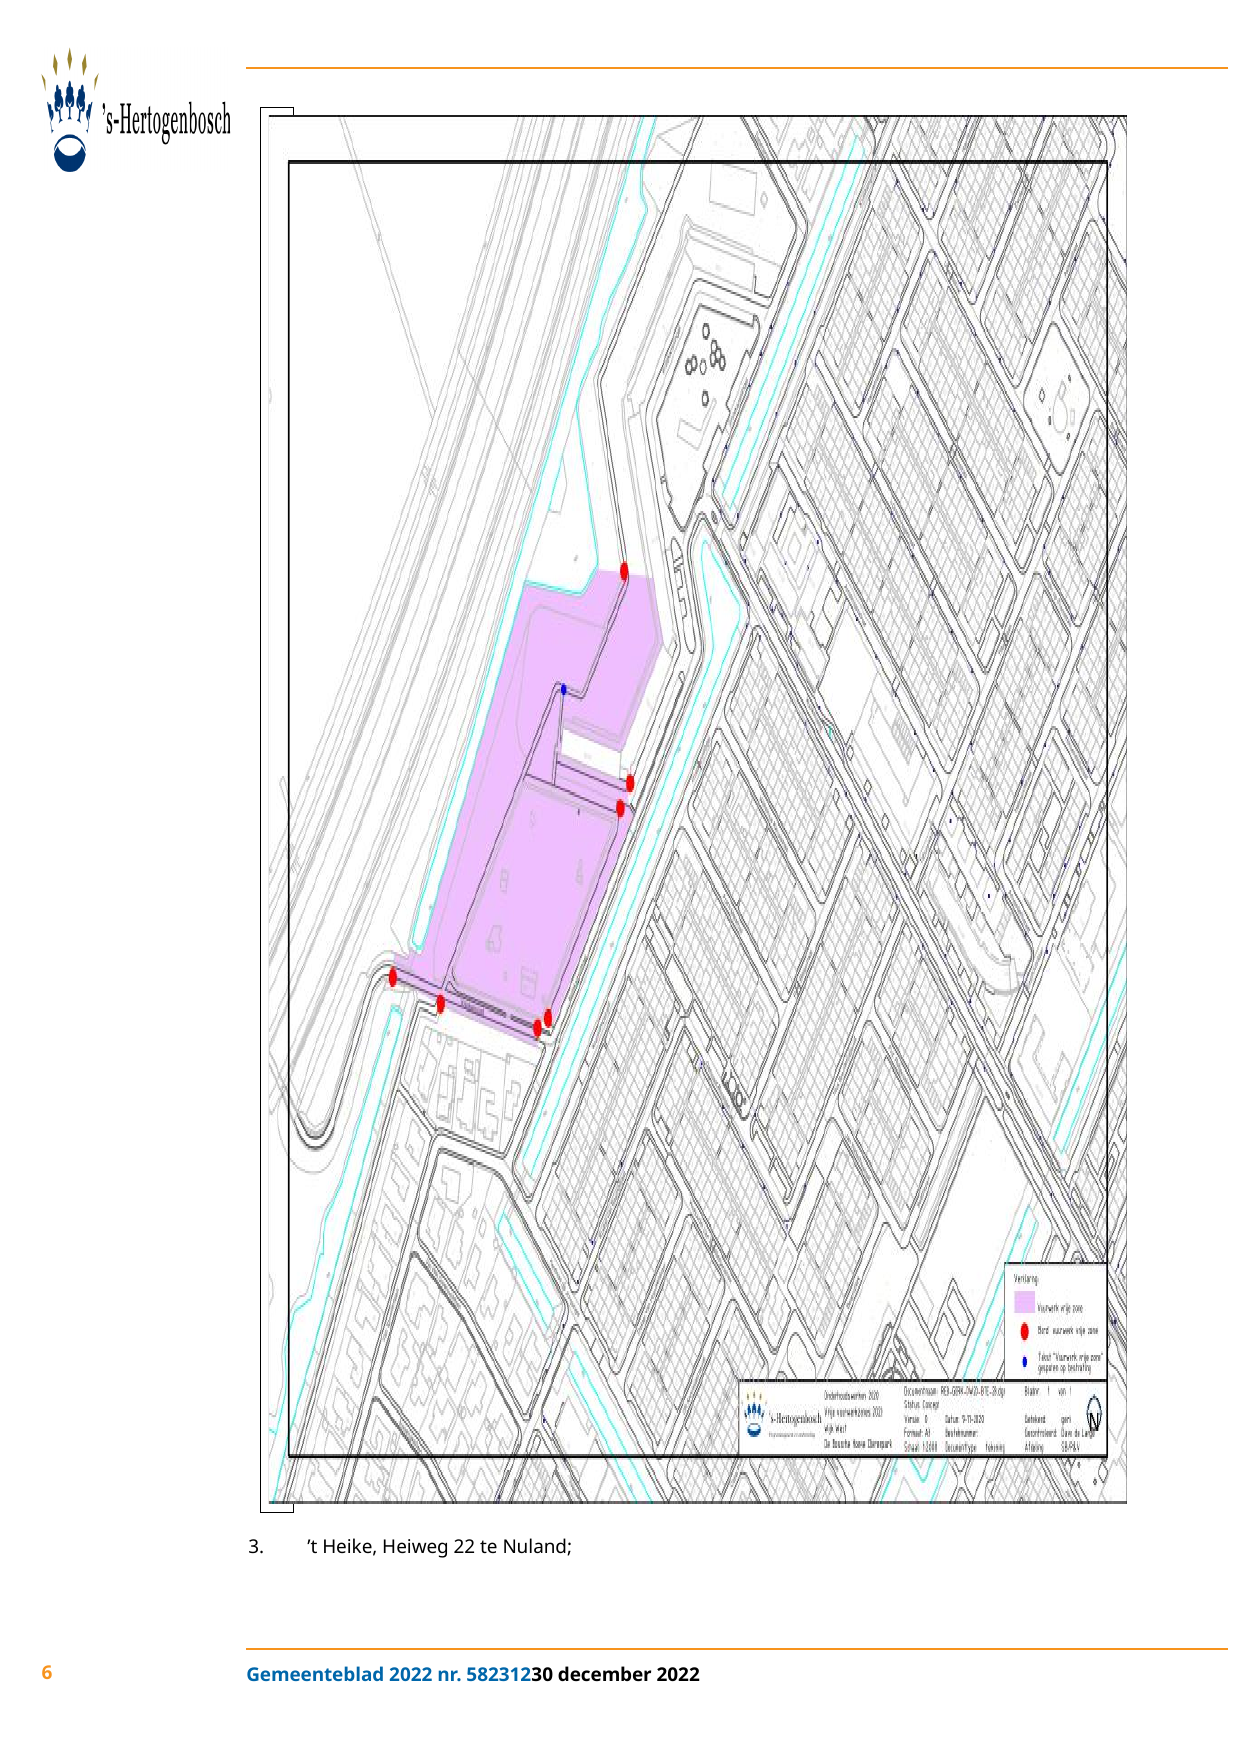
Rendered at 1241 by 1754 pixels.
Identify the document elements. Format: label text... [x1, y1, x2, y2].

picture [41, 47, 231, 172]
picture [268, 115, 1127, 1504]
list ’t Heike, Heiweg 22 te Nuland; [248, 1534, 1152, 1559]
